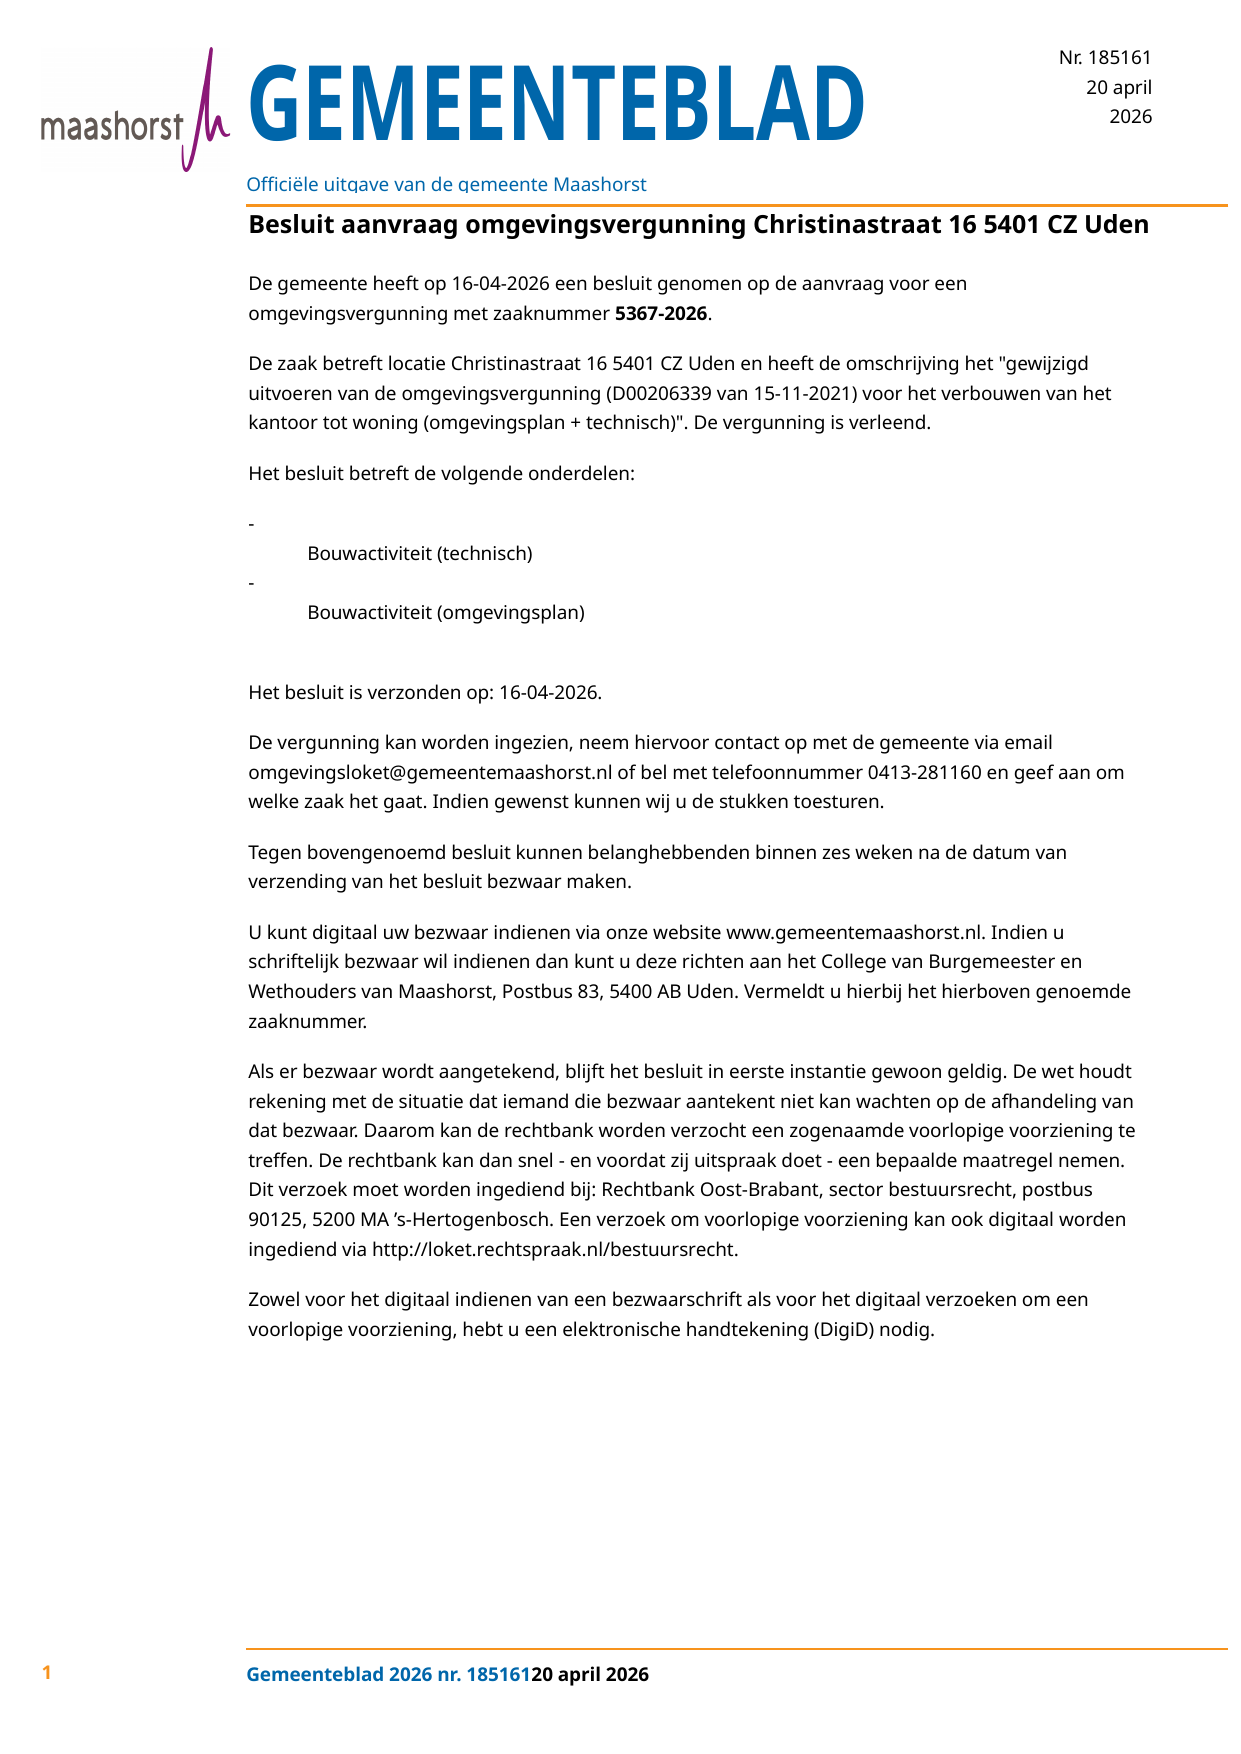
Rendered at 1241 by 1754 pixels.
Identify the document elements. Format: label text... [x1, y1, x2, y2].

text De gemeente heeft op 16-04-2026 een besluit genomen op de aanvraag voor een omgevingsvergunning met zaaknummer 5367-2026. [248, 270, 1152, 326]
text U kunt digitaal uw bezwaar indienen via onze website www.gemeentemaashorst.nl. Indien u schriftelijk bezwaar wil indienen dan kunt u deze richten aan het College van Burgemeester en Wethouders van Maashorst, Postbus 83, 5400 AB Uden. Vermeldt u hierbij het hierboven genoemde zaaknummer. [248, 919, 1152, 1033]
text Als er bezwaar wordt aangetekend, blijft het besluit in eerste instantie gewoon geldig. De wet houdt rekening met de situatie dat iemand die bezwaar aantekent niet kan wachten op de afhandeling van dat bezwaar. Daarom kan de rechtbank worden verzocht een zogenaamde voorlopige voorziening te treffen. De rechtbank kan dan snel - en voordat zij uitspraak doet - een bepaalde maatregel nemen. Dit verzoek moet worden ingediend bij: Rechtbank Oost-Brabant, sector bestuursrecht, postbus 90125, 5200 MA ’s-Hertogenbosch. Een verzoek om voorlopige voorziening kan ook digitaal worden ingediend via http://loket.rechtspraak.nl/bestuursrecht. [248, 1058, 1152, 1261]
list Bouwactiviteit (technisch) [248, 540, 1152, 566]
text De zaak betreft locatie Christinastraat 16 5401 CZ Uden en heeft de omschrijving het "gewijzigd uitvoeren van de omgevingsvergunning (D00206339 van 15-11-2021) voor het verbouwen van het kantoor tot woning (omgevingsplan + technisch)". De vergunning is verleend. [248, 350, 1152, 435]
list Bouwactiviteit (omgevingsplan) [248, 599, 1152, 625]
text De vergunning kan worden ingezien, neem hiervoor contact op met de gemeente via email omgevingsloket@gemeentemaashorst.nl of bel met telefoonnummer 0413-281160 en geef aan om welke zaak het gaat. Indien gewenst kunnen wij u de stukken toesturen. [248, 729, 1152, 814]
text Het besluit is verzonden op: 16-04-2026. [248, 679, 1152, 705]
text Het besluit betreft de volgende onderdelen: [248, 460, 1152, 486]
text Zowel voor het digitaal indienen van een bezwaarschrift als voor het digitaal verzoeken om een voorlopige voorziening, hebt u een elektronische handtekening (DigiD) nodig. [248, 1286, 1152, 1341]
text Tegen bovengenoemd besluit kunnen belanghebbenden binnen zes weken na de datum van verzending van het besluit bezwaar maken. [248, 839, 1152, 894]
picture [41, 47, 231, 172]
text Besluit aanvraag omgevingsvergunning Christinastraat 16 5401 CZ Uden [248, 207, 1152, 241]
